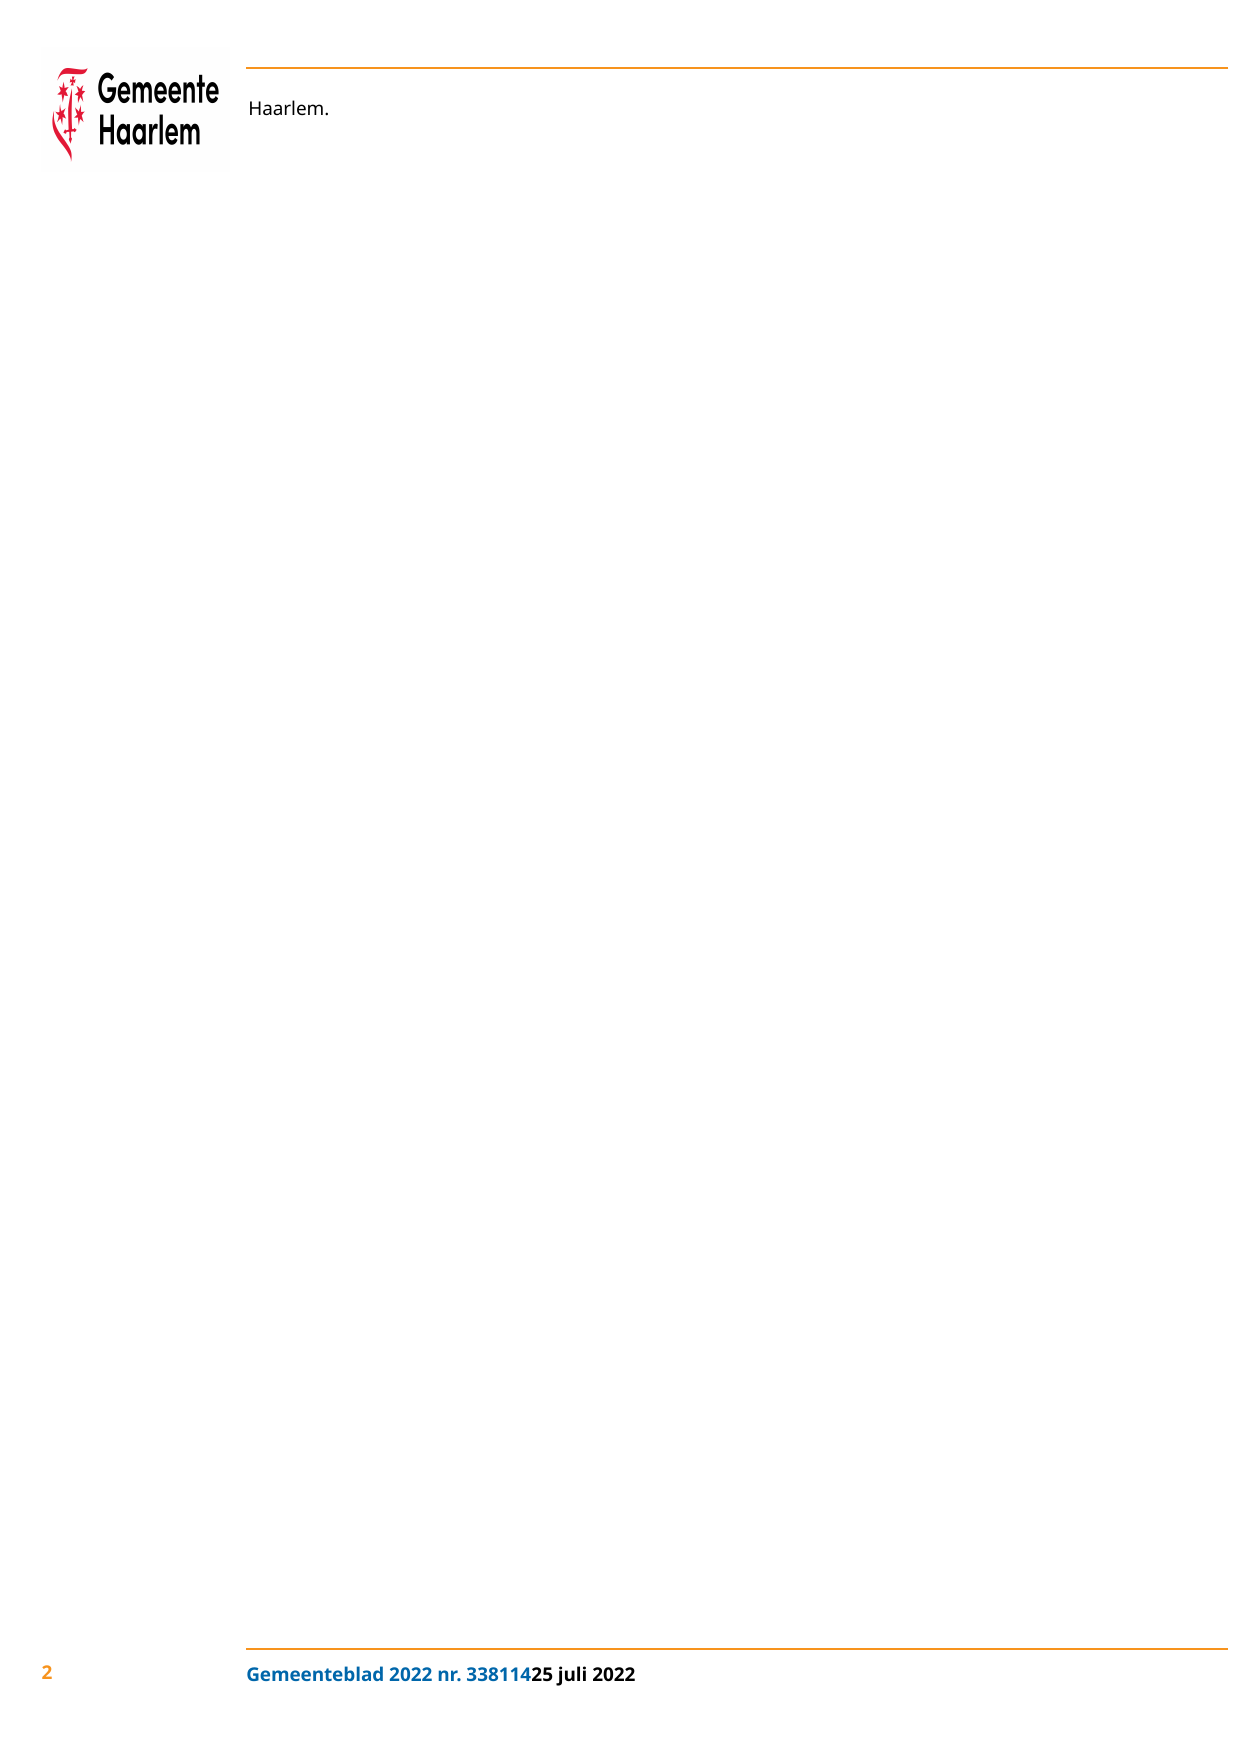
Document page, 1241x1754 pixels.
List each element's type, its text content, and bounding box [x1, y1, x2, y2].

text Haarlem. [248, 95, 1152, 121]
picture [41, 47, 231, 172]
